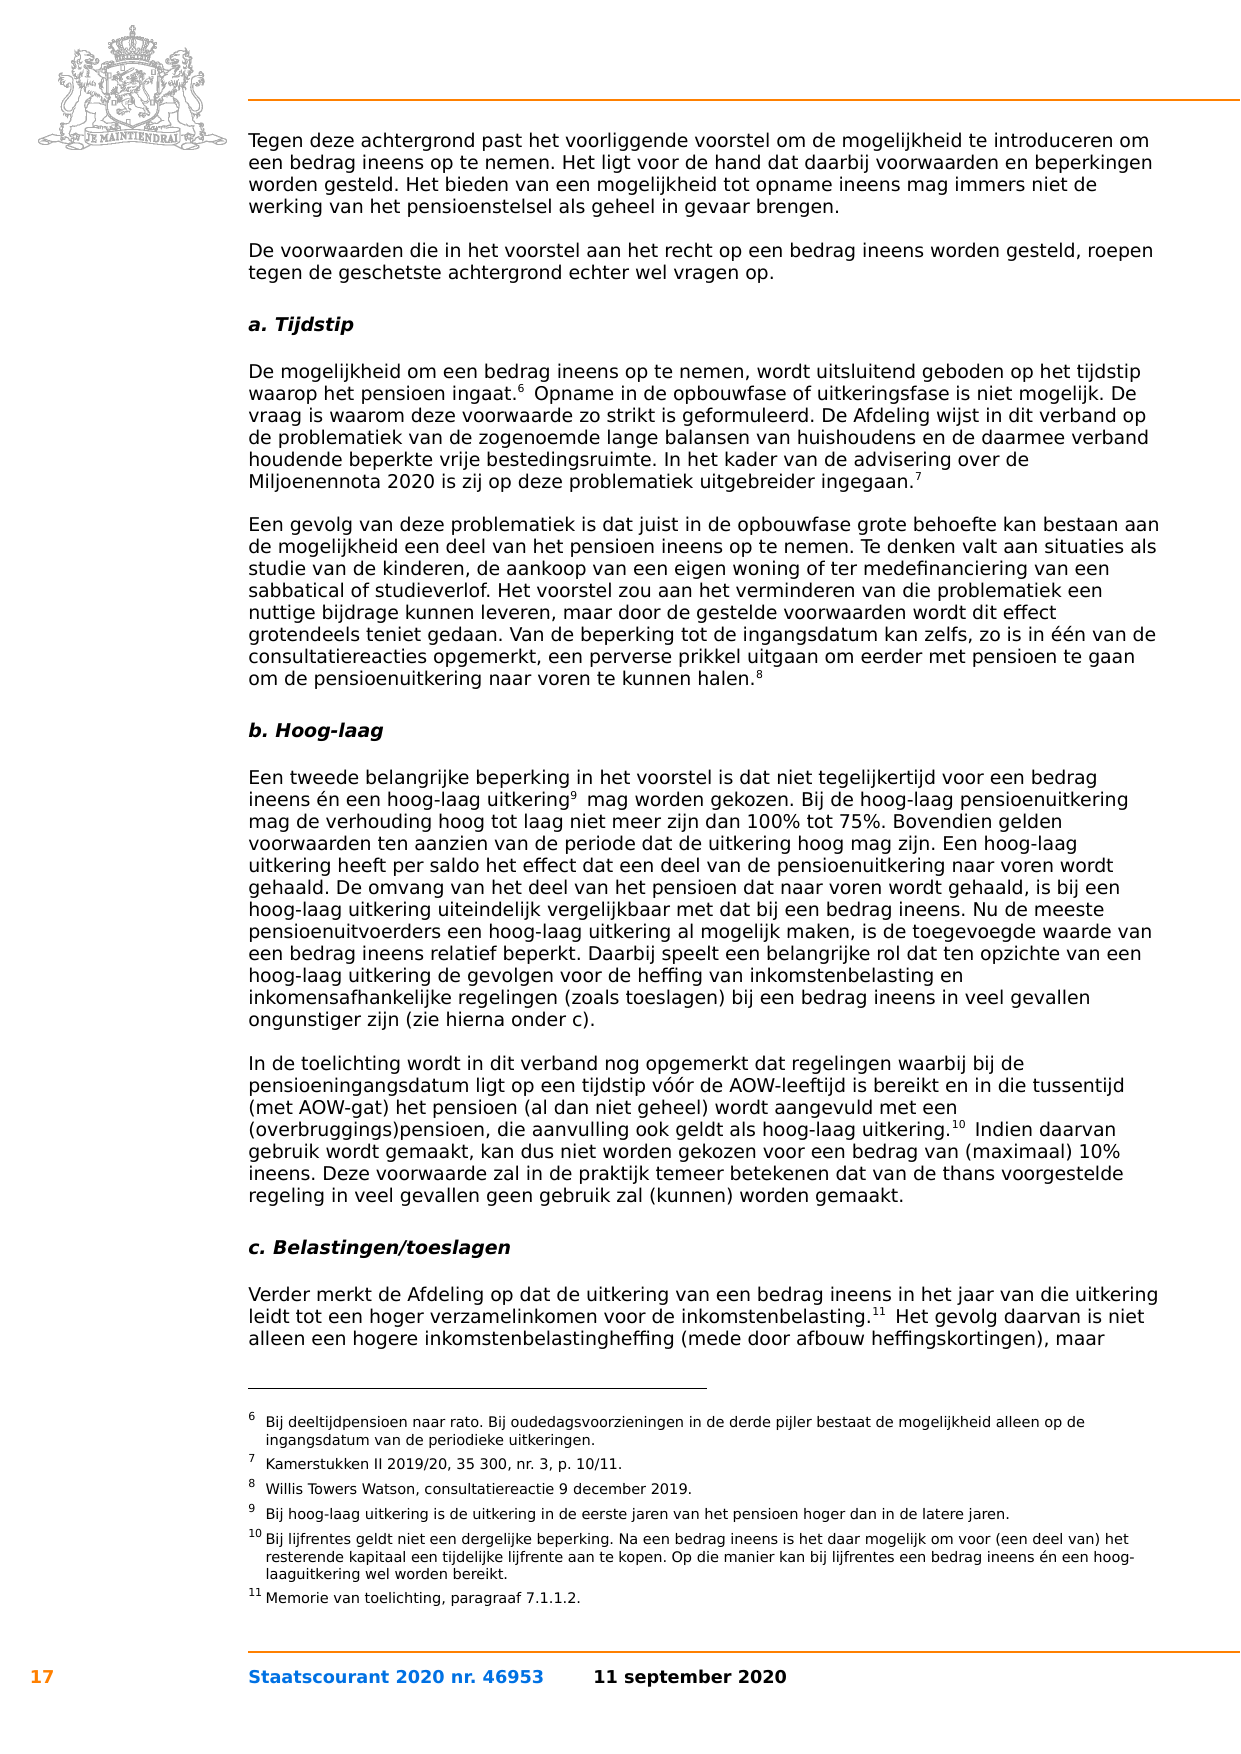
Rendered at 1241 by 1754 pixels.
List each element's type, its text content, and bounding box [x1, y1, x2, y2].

text Willis Towers Watson, consultatiereactie 9 december 2019. [248, 1477, 1163, 1499]
text De mogelijkheid om een bedrag ineens op te nemen, wordt uitsluitend geboden op het tijdstip waarop het pensioen ingaat. Opname in de opbouwfase of uitkeringsfase is niet mogelijk. De vraag is waarom deze voorwaarde zo strikt is geformuleerd. De Afdeling wijst in dit verband op de problematiek van de zogenoemde lange balansen van huishoudens en de daarmee verband houdende beperkte vrije bestedingsruimte. In het kader van de advisering over de Miljoenennota 2020 is zij op deze problematiek uitgebreider ingegaan. [248, 361, 1163, 492]
text In de toelichting wordt in dit verband nog opgemerkt dat regelingen waarbij bij de pensioeningangsdatum ligt op een tijdstip vóór de AOW-leeftijd is bereikt en in die tussentijd (met AOW-gat) het pensioen (al dan niet geheel) wordt aangevuld met een (overbruggings)pensioen, die aanvulling ook geldt als hoog-laag uitkering. Indien daarvan gebruik wordt gemaakt, kan dus niet worden gekozen voor een bedrag van (maximaal) 10% ineens. Deze voorwaarde zal in de praktijk temeer betekenen dat van de thans voorgestelde regeling in veel gevallen geen gebruik zal (kunnen) worden gemaakt. [248, 1053, 1163, 1207]
picture [38, 25, 227, 150]
text Memorie van toelichting, paragraaf 7.1.1.2. [248, 1586, 1163, 1608]
subtitle c. Belastingen/toeslagen [248, 1237, 1163, 1259]
text Een tweede belangrijke beperking in het voorstel is dat niet tegelijkertijd voor een bedrag ineens én een hoog-laag uitkering mag worden gekozen. Bij de hoog-laag pensioenuitkering mag de verhouding hoog tot laag niet meer zijn dan 100% tot 75%. Bovendien gelden voorwaarden ten aanzien van de periode dat de uitkering hoog mag zijn. Een hoog-laag uitkering heeft per saldo het effect dat een deel van de pensioenuitkering naar voren wordt gehaald. De omvang van het deel van het pensioen dat naar voren wordt gehaald, is bij een hoog-laag uitkering uiteindelijk vergelijkbaar met dat bij een bedrag ineens. Nu de meeste pensioenuitvoerders een hoog-laag uitkering al mogelijk maken, is de toegevoegde waarde van een bedrag ineens relatief beperkt. Daarbij speelt een belangrijke rol dat ten opzichte van een hoog-laag uitkering de gevolgen voor de heffing van inkomstenbelasting en inkomensafhankelijke regelingen (zoals toeslagen) bij een bedrag ineens in veel gevallen ongunstiger zijn (zie hierna onder c). [248, 767, 1163, 1031]
text De voorwaarden die in het voorstel aan het recht op een bedrag ineens worden gesteld, roepen tegen de geschetste achtergrond echter wel vragen op. [248, 240, 1163, 284]
text Een gevolg van deze problematiek is dat juist in de opbouwfase grote behoefte kan bestaan aan de mogelijkheid een deel van het pensioen ineens op te nemen. Te denken valt aan situaties als studie van de kinderen, de aankoop van een eigen woning of ter medefinanciering van een sabbatical of studieverlof. Het voorstel zou aan het verminderen van die problematiek een nuttige bijdrage kunnen leveren, maar door de gestelde voorwaarden wordt dit effect grotendeels teniet gedaan. Van de beperking tot de ingangsdatum kan zelfs, zo is in één van de consultatiereacties opgemerkt, een perverse prikkel uitgaan om eerder met pensioen te gaan om de pensioenuitkering naar voren te kunnen halen. [248, 514, 1163, 690]
text Kamerstukken II 2019/20, 35 300, nr. 3, p. 10/11. [248, 1452, 1163, 1474]
text Bij lijfrentes geldt niet een dergelijke beperking. Na een bedrag ineens is het daar mogelijk om voor (een deel van) het resterende kapitaal een tijdelijke lijfrente aan te kopen. Op die manier kan bij lijfrentes een bedrag ineens én een hoog-laaguitkering wel worden bereikt. [248, 1527, 1163, 1583]
subtitle b. Hoog-laag [248, 720, 1163, 742]
subtitle a. Tijdstip [248, 314, 1163, 336]
text Bij deeltijdpensioen naar rato. Bij oudedagsvoorzieningen in de derde pijler bestaat de mogelijkheid alleen op de ingangsdatum van de periodieke uitkeringen. [248, 1410, 1163, 1449]
text Tegen deze achtergrond past het voorliggende voorstel om de mogelijkheid te introduceren om een bedrag ineens op te nemen. Het ligt voor de hand dat daarbij voorwaarden en beperkingen worden gesteld. Het bieden van een mogelijkheid tot opname ineens mag immers niet de werking van het pensioenstelsel als geheel in gevaar brengen. [248, 130, 1163, 218]
text Verder merkt de Afdeling op dat de uitkering van een bedrag ineens in het jaar van die uitkering leidt tot een hoger verzamelinkomen voor de inkomstenbelasting. Het gevolg daarvan is niet alleen een hogere inkomstenbelastingheffing (mede door afbouw heffingskortingen), maar [248, 1284, 1163, 1349]
text Bij hoog-laag uitkering is de uitkering in de eerste jaren van het pensioen hoger dan in de latere jaren. [248, 1502, 1163, 1524]
